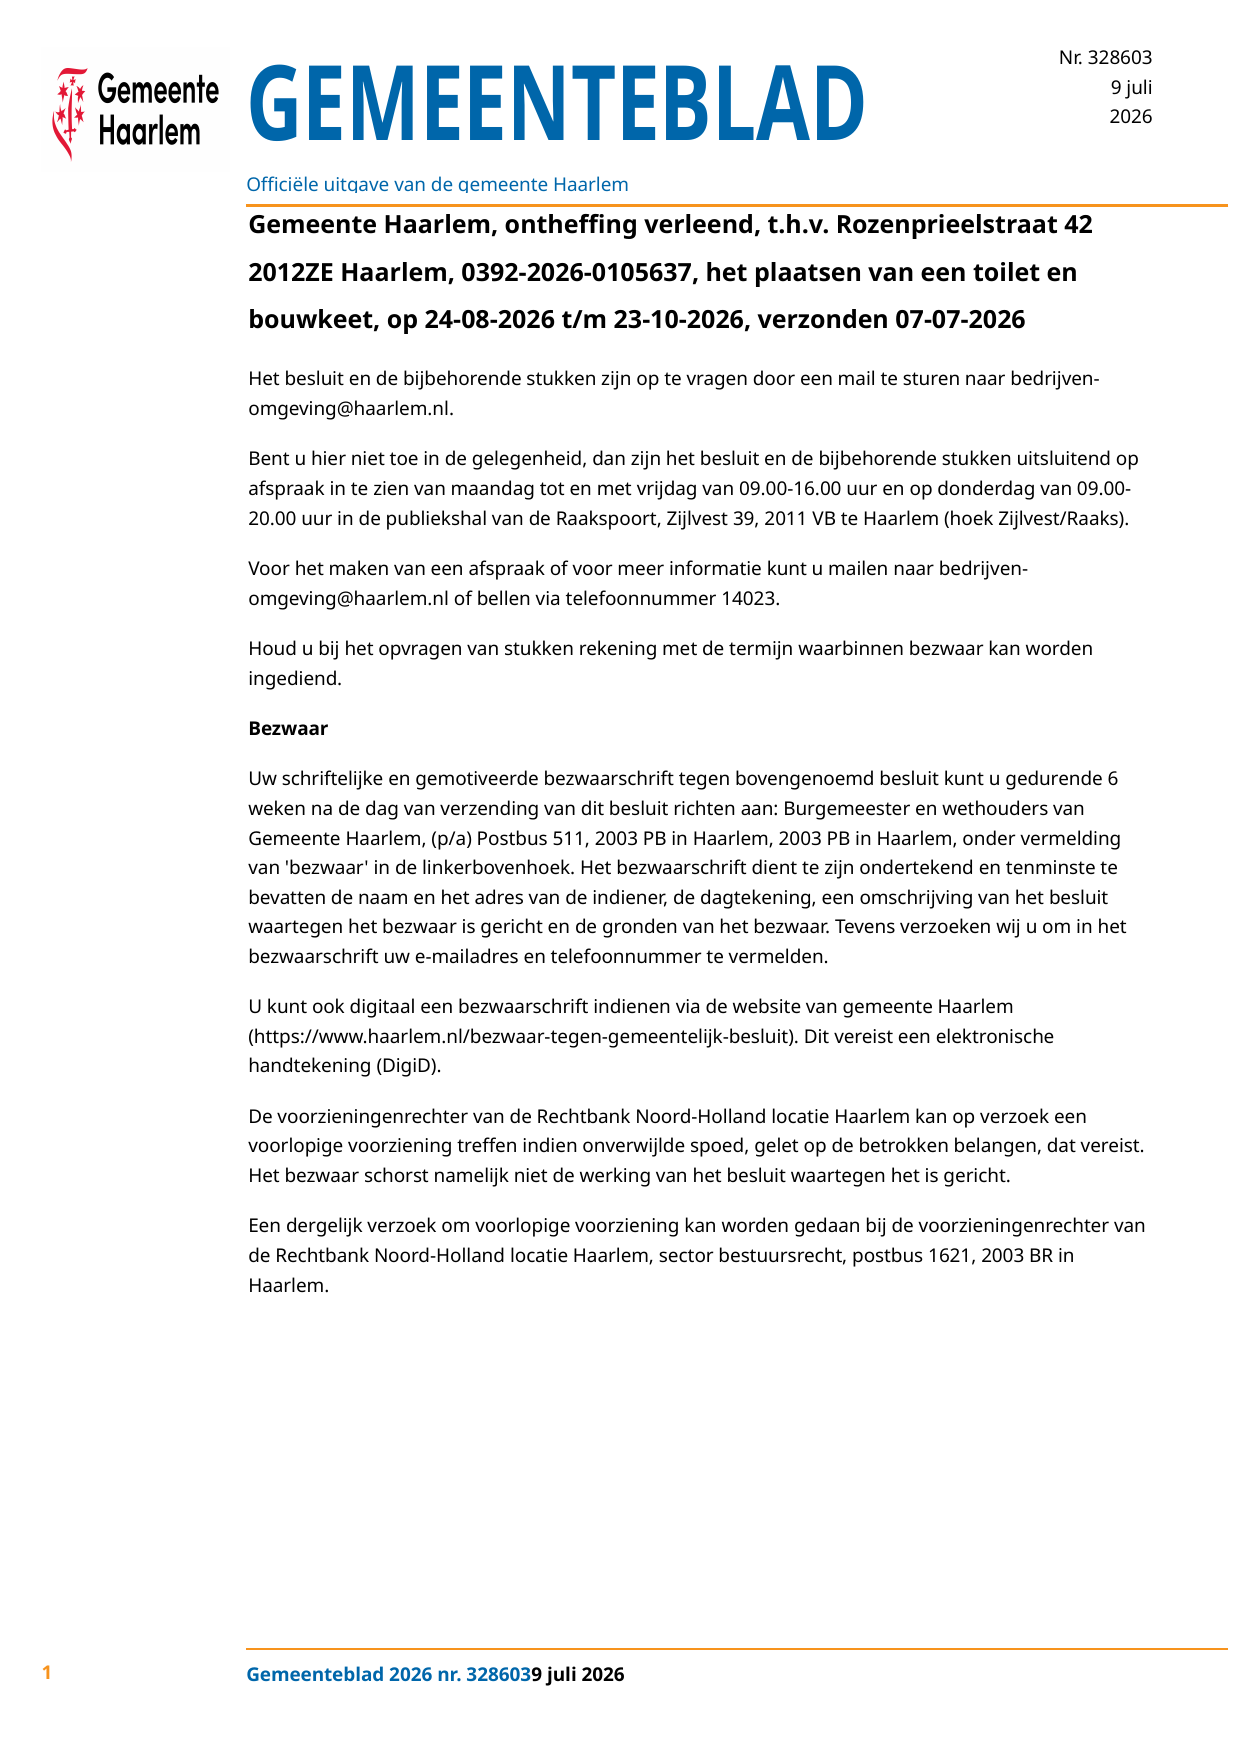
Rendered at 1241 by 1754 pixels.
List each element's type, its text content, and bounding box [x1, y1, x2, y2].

text Uw schriftelijke en gemotiveerde bezwaarschrift tegen bovengenoemd besluit kunt u gedurende 6 weken na de dag van verzending van dit besluit richten aan: Burgemeester en wethouders van Gemeente Haarlem, (p/a) Postbus 511, 2003 PB in Haarlem, 2003 PB in Haarlem, onder vermelding van 'bezwaar' in de linkerbovenhoek. Het bezwaarschrift dient te zijn ondertekend en tenminste te bevatten de naam en het adres van de indiener, de dagtekening, een omschrijving van het besluit waartegen het bezwaar is gericht en de gronden van het bezwaar. Tevens verzoeken wij u om in het bezwaarschrift uw e-mailadres en telefoonnummer te vermelden. [248, 766, 1152, 969]
text Voor het maken van een afspraak of voor meer informatie kunt u mailen naar bedrijven-omgeving@haarlem.nl of bellen via telefoonnummer 14023. [248, 555, 1152, 610]
text Het besluit en de bijbehorende stukken zijn op te vragen door een mail te sturen naar bedrijven-omgeving@haarlem.nl. [248, 366, 1152, 421]
text Houd u bij het opvragen van stukken rekening met de termijn waarbinnen bezwaar kan worden ingediend. [248, 635, 1152, 690]
text Een dergelijk verzoek om voorlopige voorziening kan worden gedaan bij de voorzieningenrechter van de Rechtbank Noord-Holland locatie Haarlem, sector bestuursrecht, postbus 1621, 2003 BR in Haarlem. [248, 1213, 1152, 1297]
picture [41, 47, 231, 172]
text Bezwaar [248, 715, 1152, 741]
text De voorzieningenrechter van de Rechtbank Noord-Holland locatie Haarlem kan op verzoek een voorlopige voorziening treffen indien onverwijlde spoed, gelet op de betrokken belangen, dat vereist. Het bezwaar schorst namelijk niet de werking van het besluit waartegen het is gericht. [248, 1103, 1152, 1188]
text Gemeente Haarlem, ontheffing verleend, t.h.v. Rozenprieelstraat 42 2012ZE Haarlem, 0392-2026-0105637, het plaatsen van een toilet en bouwkeet, op 24-08-2026 t/m 23-10-2026, verzonden 07-07-2026 [248, 207, 1152, 336]
text U kunt ook digitaal een bezwaarschrift indienen via de website van gemeente Haarlem (https://www.haarlem.nl/bezwaar-tegen-gemeentelijk-besluit). Dit vereist een elektronische handtekening (DigiD). [248, 993, 1152, 1078]
text Bent u hier niet toe in de gelegenheid, dan zijn het besluit en de bijbehorende stukken uitsluitend op afspraak in te zien van maandag tot en met vrijdag van 09.00-16.00 uur en op donderdag van 09.00-20.00 uur in de publiekshal van de Raakspoort, Zijlvest 39, 2011 VB te Haarlem (hoek Zijlvest/Raaks). [248, 446, 1152, 530]
